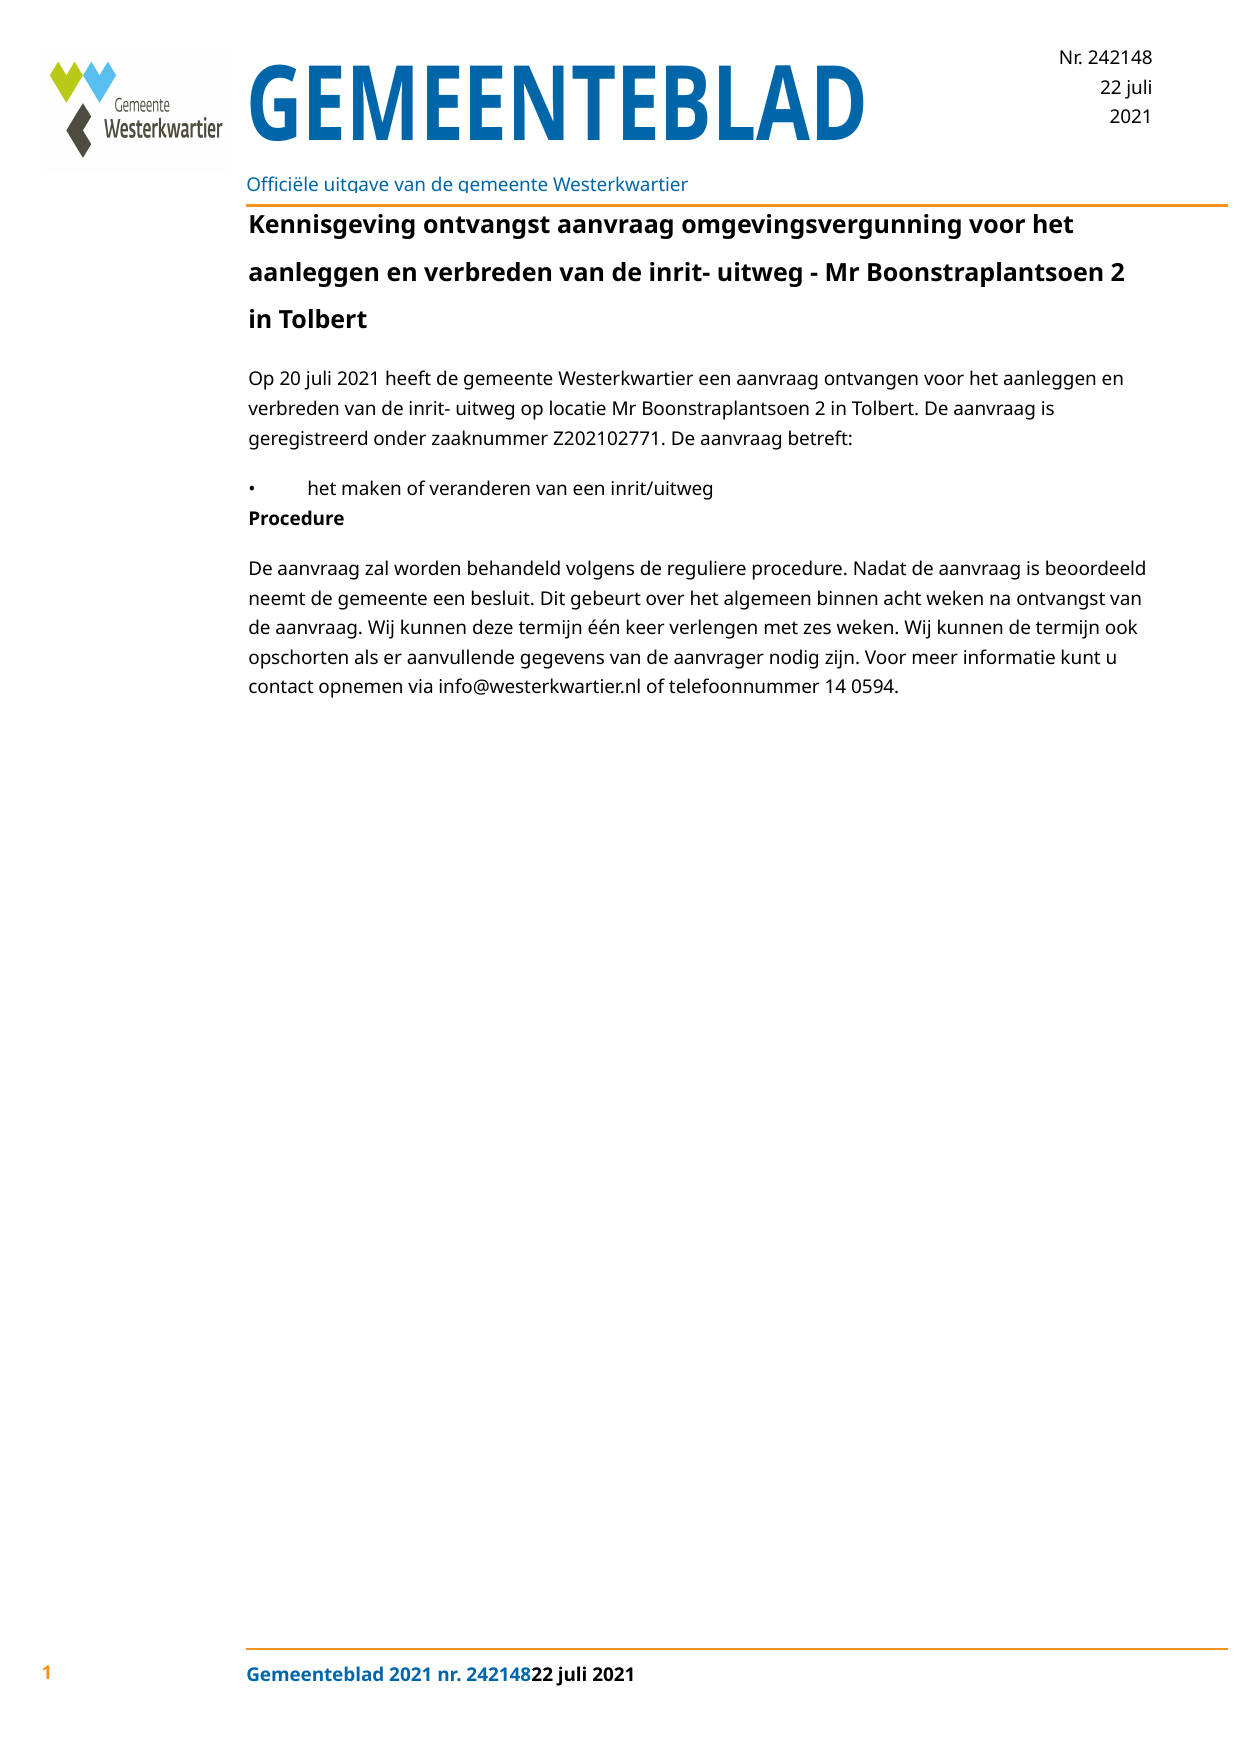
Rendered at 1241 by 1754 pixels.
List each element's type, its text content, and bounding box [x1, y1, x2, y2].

list het maken of veranderen van een inrit/uitweg [248, 475, 1152, 501]
text Op 20 juli 2021 heeft de gemeente Westerkwartier een aanvraag ontvangen voor het aanleggen en verbreden van de inrit- uitweg op locatie Mr Boonstraplantsoen 2 in Tolbert. De aanvraag is geregistreerd onder zaaknummer Z202102771. De aanvraag betreft: [248, 366, 1152, 450]
text Kennisgeving ontvangst aanvraag omgevingsvergunning voor het aanleggen en verbreden van de inrit- uitweg - Mr Boonstraplantsoen 2 in Tolbert [248, 207, 1152, 336]
text Procedure [248, 505, 1152, 530]
text De aanvraag zal worden behandeld volgens de reguliere procedure. Nadat de aanvraag is beoordeeld neemt de gemeente een besluit. Dit gebeurt over het algemeen binnen acht weken na ontvangst van de aanvraag. Wij kunnen deze termijn één keer verlengen met zes weken. Wij kunnen de termijn ook opschorten als er aanvullende gegevens van de aanvrager nodig zijn. Voor meer informatie kunt u contact opnemen via info@westerkwartier.nl of telefoonnummer 14 0594. [248, 555, 1152, 699]
picture [41, 47, 231, 172]
